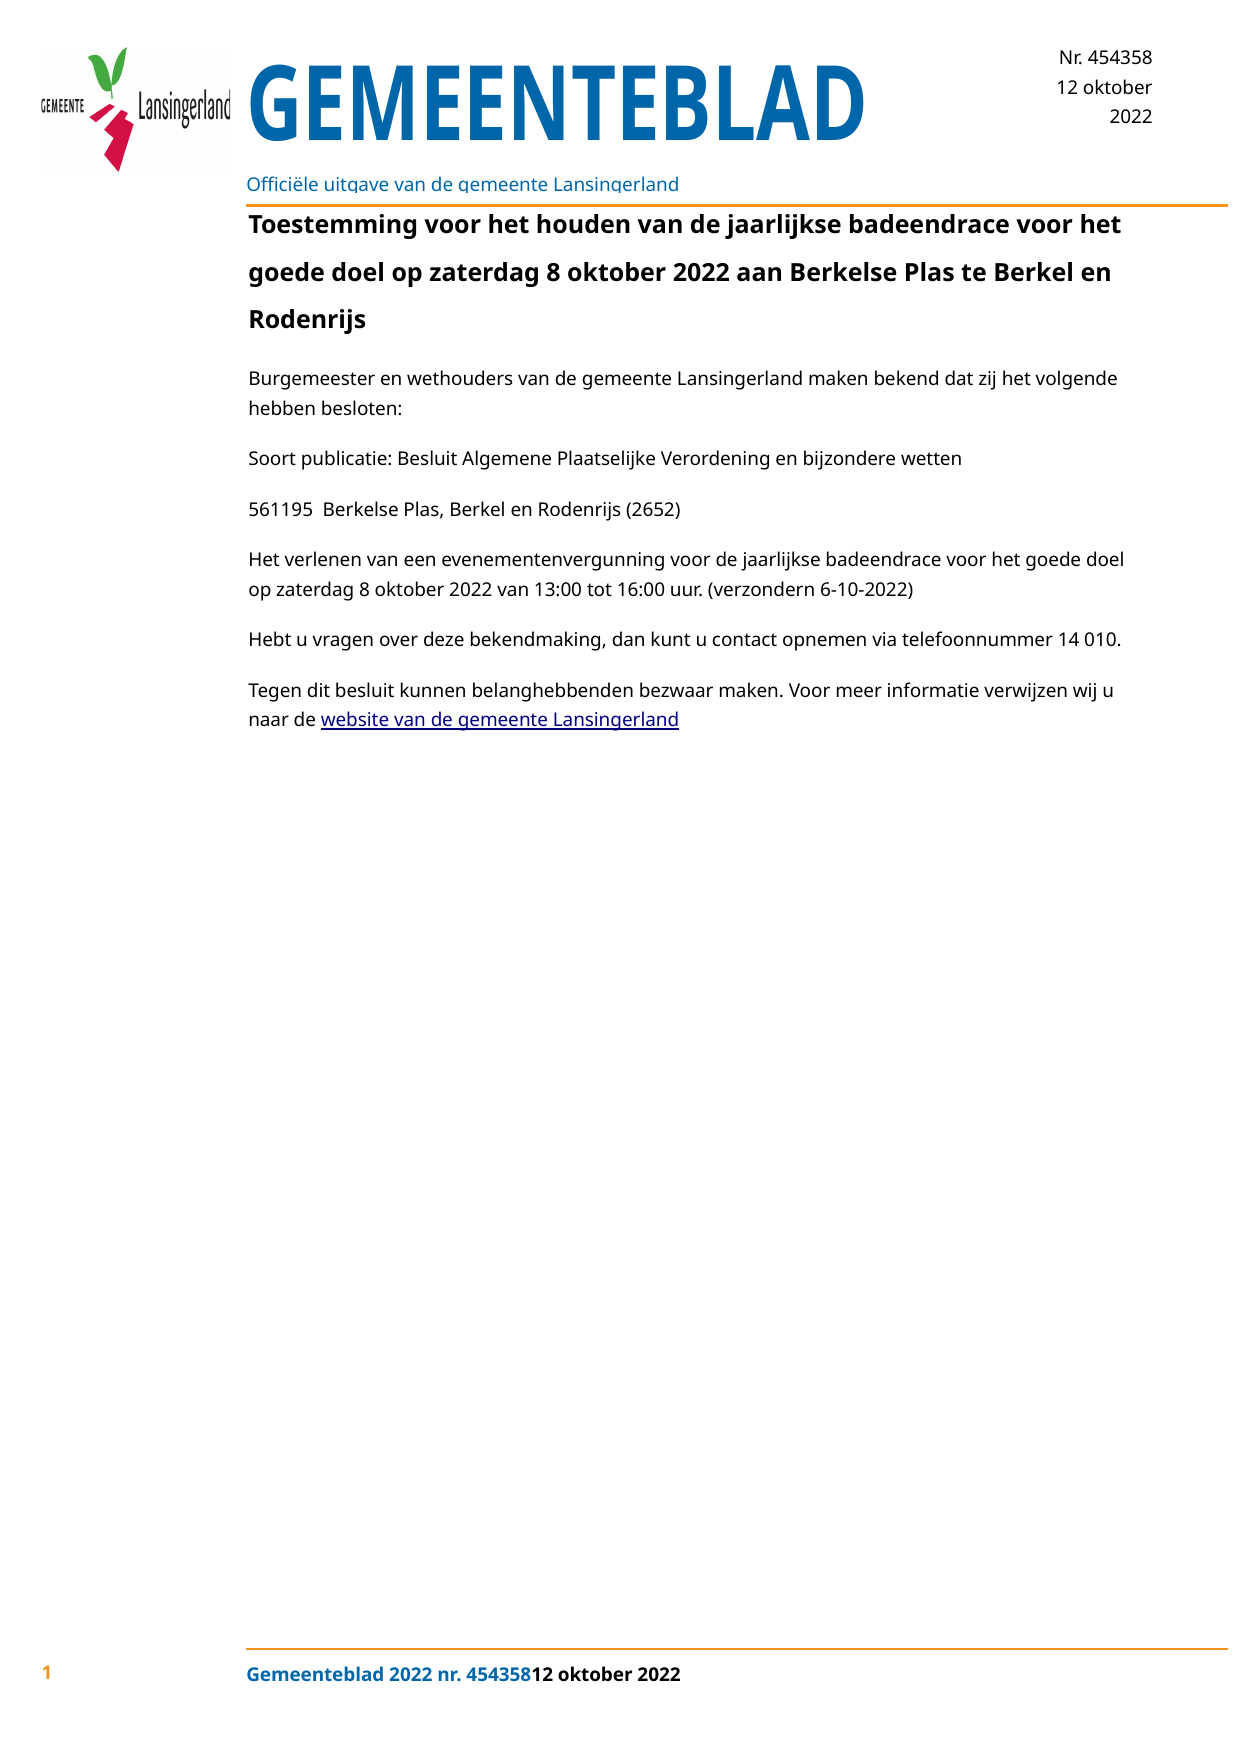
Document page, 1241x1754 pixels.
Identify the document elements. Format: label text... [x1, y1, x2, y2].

picture [41, 47, 231, 172]
text Burgemeester en wethouders van de gemeente Lansingerland maken bekend dat zij het volgende hebben besloten: [248, 366, 1152, 421]
text Het verlenen van een evenementenvergunning voor de jaarlijkse badeendrace voor het goede doel op zaterdag 8 oktober 2022 van 13:00 tot 16:00 uur. (verzondern 6-10-2022) [248, 546, 1152, 602]
text Hebt u vragen over deze bekendmaking, dan kunt u contact opnemen via telefoonnummer 14 010. [248, 626, 1152, 652]
text Tegen dit besluit kunnen belanghebbenden bezwaar maken. Voor meer informatie verwijzen wij u naar de website van de gemeente Lansingerland [248, 677, 1152, 732]
text Toestemming voor het houden van de jaarlijkse badeendrace voor het goede doel op zaterdag 8 oktober 2022 aan Berkelse Plas te Berkel en Rodenrijs [248, 207, 1152, 336]
text 561195 Berkelse Plas, Berkel en Rodenrijs (2652) [248, 496, 1152, 522]
text Soort publicatie: Besluit Algemene Plaatselijke Verordening en bijzondere wetten [248, 446, 1152, 471]
